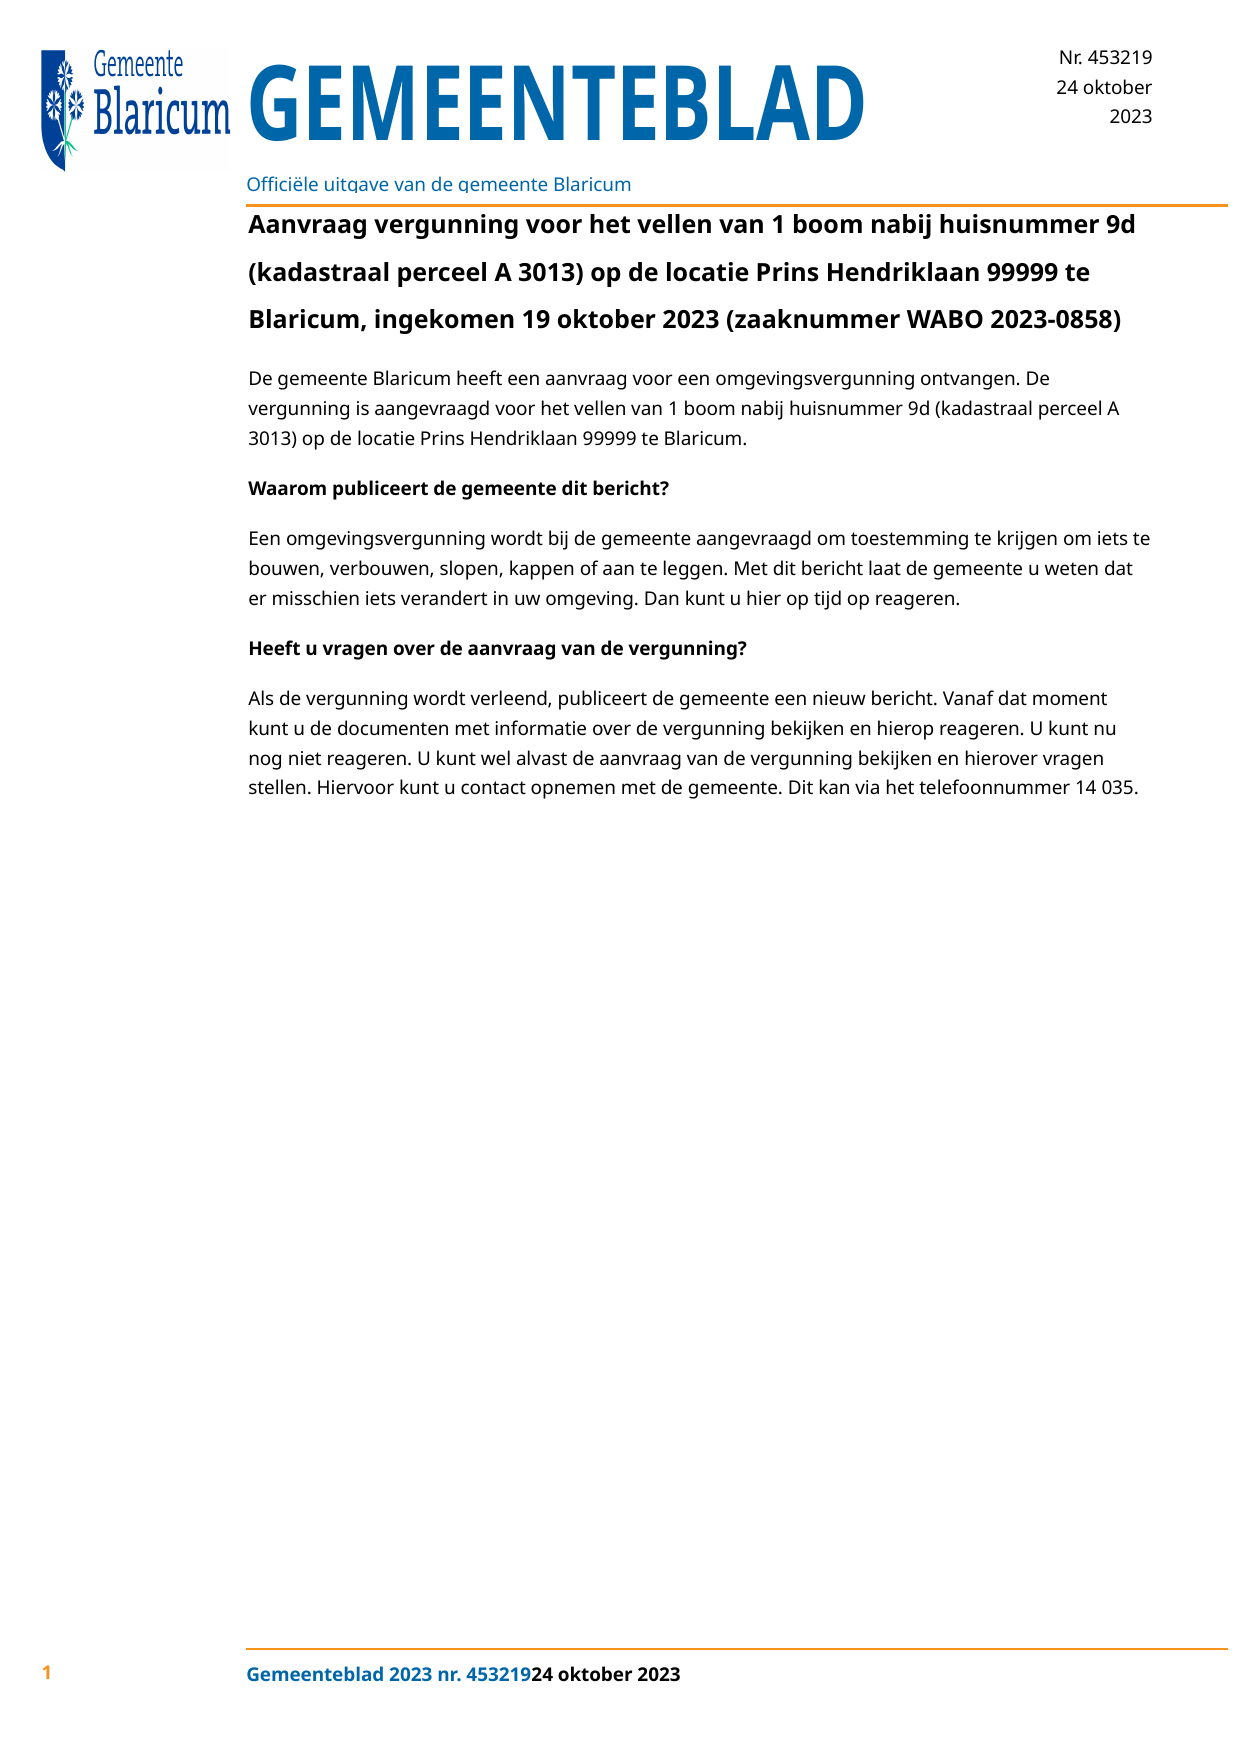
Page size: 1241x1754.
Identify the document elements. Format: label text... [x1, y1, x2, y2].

text Waarom publiceert de gemeente dit bericht? [248, 475, 1152, 501]
text Aanvraag vergunning voor het vellen van 1 boom nabij huisnummer 9d (kadastraal perceel A 3013) op de locatie Prins Hendriklaan 99999 te Blaricum, ingekomen 19 oktober 2023 (zaaknummer WABO 2023-0858) [248, 207, 1152, 336]
text Als de vergunning wordt verleend, publiceert de gemeente een nieuw bericht. Vanaf dat moment kunt u de documenten met informatie over de vergunning bekijken en hierop reageren. U kunt nu nog niet reageren. U kunt wel alvast de aanvraag van de vergunning bekijken en hierover vragen stellen. Hiervoor kunt u contact opnemen met de gemeente. Dit kan via het telefoonnummer 14 035. [248, 686, 1152, 800]
text Een omgevingsvergunning wordt bij de gemeente aangevraagd om toestemming te krijgen om iets te bouwen, verbouwen, slopen, kappen of aan te leggen. Met dit bericht laat de gemeente u weten dat er misschien iets verandert in uw omgeving. Dan kunt u hier op tijd op reageren. [248, 526, 1152, 610]
picture [41, 47, 231, 172]
text Heeft u vragen over de aanvraag van de vergunning? [248, 635, 1152, 661]
text De gemeente Blaricum heeft een aanvraag voor een omgevingsvergunning ontvangen. De vergunning is aangevraagd voor het vellen van 1 boom nabij huisnummer 9d (kadastraal perceel A 3013) op de locatie Prins Hendriklaan 99999 te Blaricum. [248, 366, 1152, 450]
